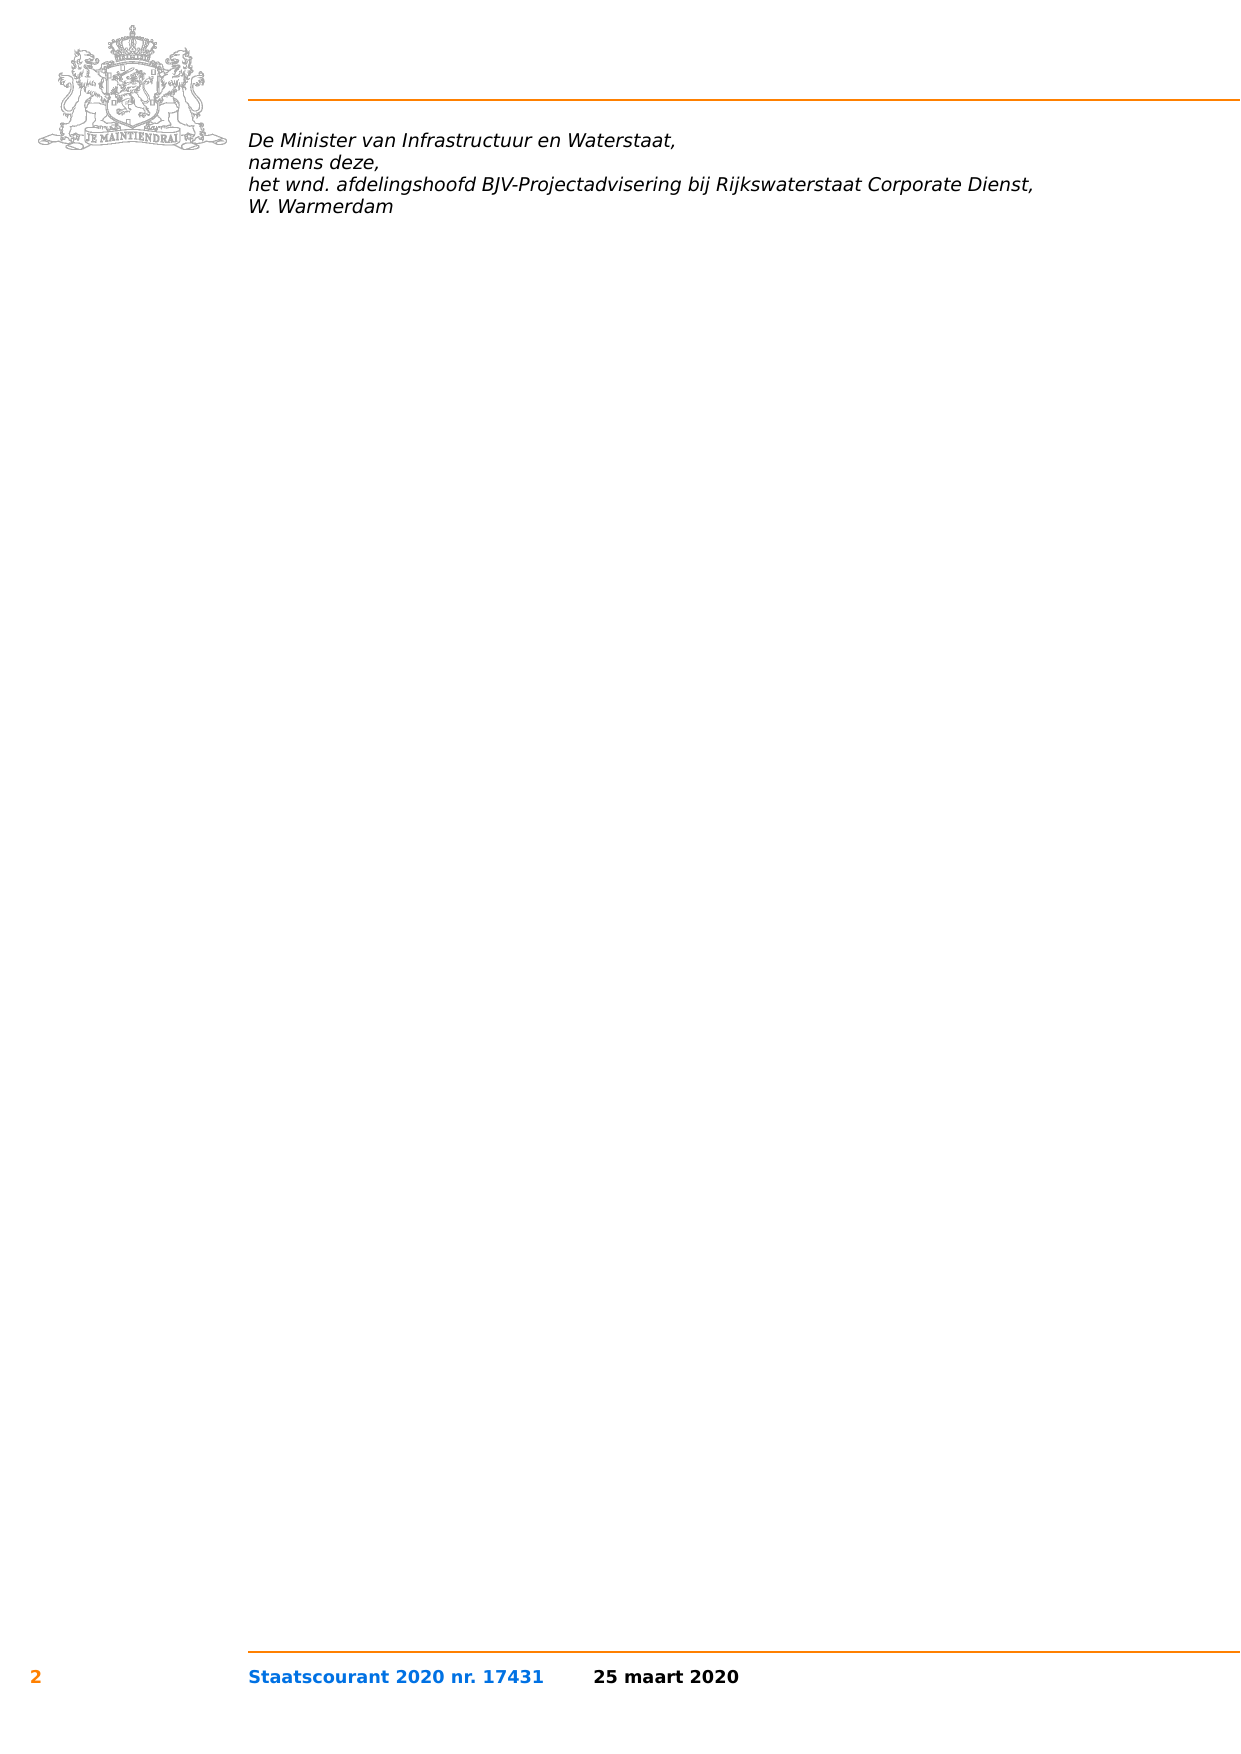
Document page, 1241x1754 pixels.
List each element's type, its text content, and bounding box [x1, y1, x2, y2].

text De Minister van Infrastructuur en Waterstaat, namens deze, het wnd. afdelingshoofd BJV-Projectadvisering bij Rijkswaterstaat Corporate Dienst, W. Warmerdam [248, 130, 1163, 218]
picture [38, 25, 227, 150]
